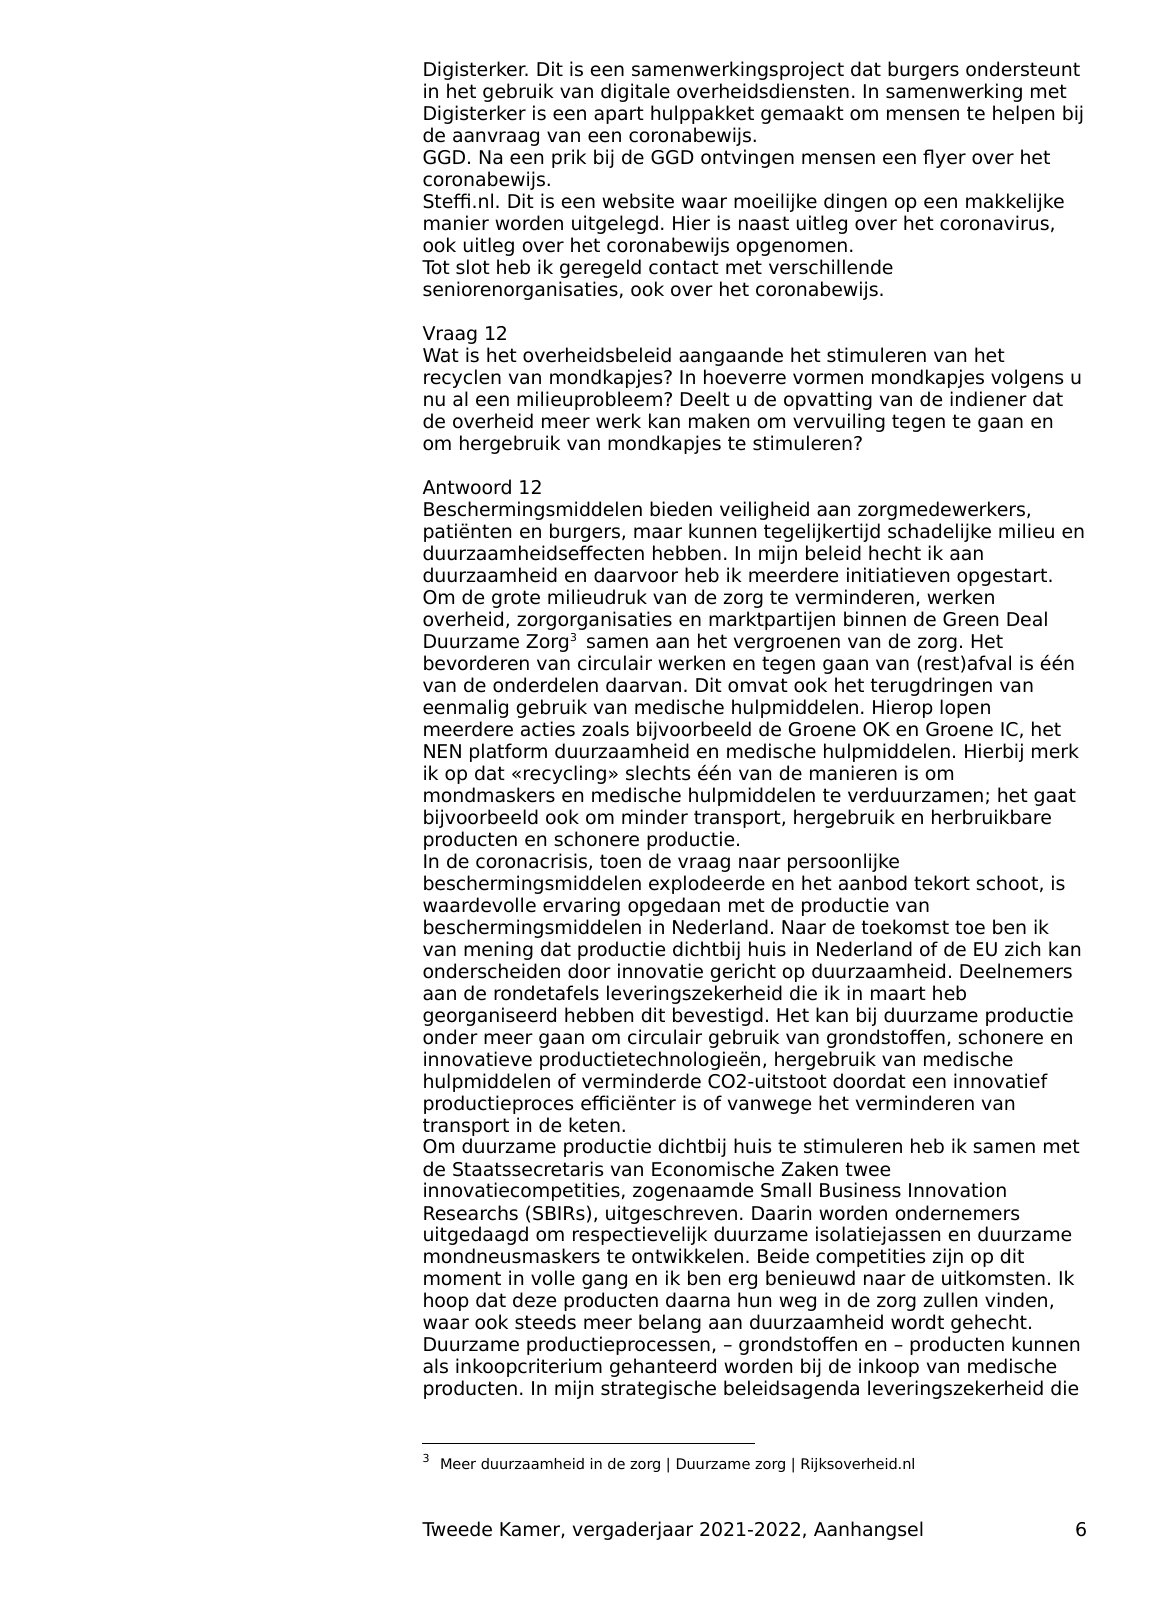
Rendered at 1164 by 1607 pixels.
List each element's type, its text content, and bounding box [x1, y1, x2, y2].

text In de coronacrisis, toen de vraag naar persoonlijke beschermingsmiddelen explodeerde en het aanbod tekort schoot, is waardevolle ervaring opgedaan met de productie van beschermingsmiddelen in Nederland. Naar de toekomst toe ben ik van mening dat productie dichtbij huis in Nederland of de EU zich kan onderscheiden door innovatie gericht op duurzaamheid. Deelnemers aan de rondetafels leveringszekerheid die ik in maart heb georganiseerd hebben dit bevestigd. Het kan bij duurzame productie onder meer gaan om circulair gebruik van grondstoffen, schonere en innovatieve productietechnologieën, hergebruik van medische hulpmiddelen of verminderde CO2-uitstoot doordat een innovatief productieproces efficiënter is of vanwege het verminderen van transport in de keten. [422, 851, 1087, 1136]
text Om duurzame productie dichtbij huis te stimuleren heb ik samen met de Staatssecretaris van Economische Zaken twee innovatiecompetities, zogenaamde Small Business Innovation Researchs (SBIRs), uitgeschreven. Daarin worden ondernemers uitgedaagd om respectievelijk duurzame isolatiejassen en duurzame mondneusmaskers te ontwikkelen. Beide competities zijn op dit moment in volle gang en ik ben erg benieuwd naar de uitkomsten. Ik hoop dat deze producten daarna hun weg in de zorg zullen vinden, waar ook steeds meer belang aan duurzaamheid wordt gehecht. Duurzame productieprocessen, – grondstoffen en – producten kunnen als inkoopcriterium gehanteerd worden bij de inkoop van medische producten. In mijn strategische beleidsagenda leveringszekerheid die [422, 1136, 1087, 1400]
text Wat is het overheidsbeleid aangaande het stimuleren van het recyclen van mondkapjes? In hoeverre vormen mondkapjes volgens u nu al een milieuprobleem? Deelt u de opvatting van de indiener dat de overheid meer werk kan maken om vervuiling tegen te gaan en om hergebruik van mondkapjes te stimuleren? [422, 345, 1087, 455]
text Om de grote milieudruk van de zorg te verminderen, werken overheid, zorgorganisaties en marktpartijen binnen de Green Deal Duurzame Zorg samen aan het vergroenen van de zorg. Het bevorderen van circulair werken en tegen gaan van (rest)afval is één van de onderdelen daarvan. Dit omvat ook het terugdringen van eenmalig gebruik van medische hulpmiddelen. Hierop lopen meerdere acties zoals bijvoorbeeld de Groene OK en Groene IC, het NEN platform duurzaamheid en medische hulpmiddelen. Hierbij merk ik op dat «recycling» slechts één van de manieren is om mondmaskers en medische hulpmiddelen te verduurzamen; het gaat bijvoorbeeld ook om minder transport, hergebruik en herbruikbare producten en schonere productie. [422, 587, 1087, 851]
text Beschermingsmiddelen bieden veiligheid aan zorgmedewerkers, patiënten en burgers, maar kunnen tegelijkertijd schadelijke milieu en duurzaamheidseffecten hebben. In mijn beleid hecht ik aan duurzaamheid en daarvoor heb ik meerdere initiatieven opgestart. [422, 499, 1087, 587]
text Meer duurzaamheid in de zorg | Duurzame zorg | Rijksoverheid.nl [422, 1452, 1087, 1474]
text GGD. Na een prik bij de GGD ontvingen mensen een flyer over het coronabewijs. [422, 147, 1087, 191]
text Tot slot heb ik geregeld contact met verschillende seniorenorganisaties, ook over het coronabewijs. [422, 257, 1087, 301]
text Vraag 12 [422, 323, 1087, 345]
text Digisterker. Dit is een samenwerkingsproject dat burgers ondersteunt in het gebruik van digitale overheidsdiensten. In samenwerking met Digisterker is een apart hulppakket gemaakt om mensen te helpen bij de aanvraag van een coronabewijs. [422, 59, 1087, 147]
text Antwoord 12 [422, 477, 1087, 499]
text Steffi.nl. Dit is een website waar moeilijke dingen op een makkelijke manier worden uitgelegd. Hier is naast uitleg over het coronavirus, ook uitleg over het coronabewijs opgenomen. [422, 191, 1087, 257]
